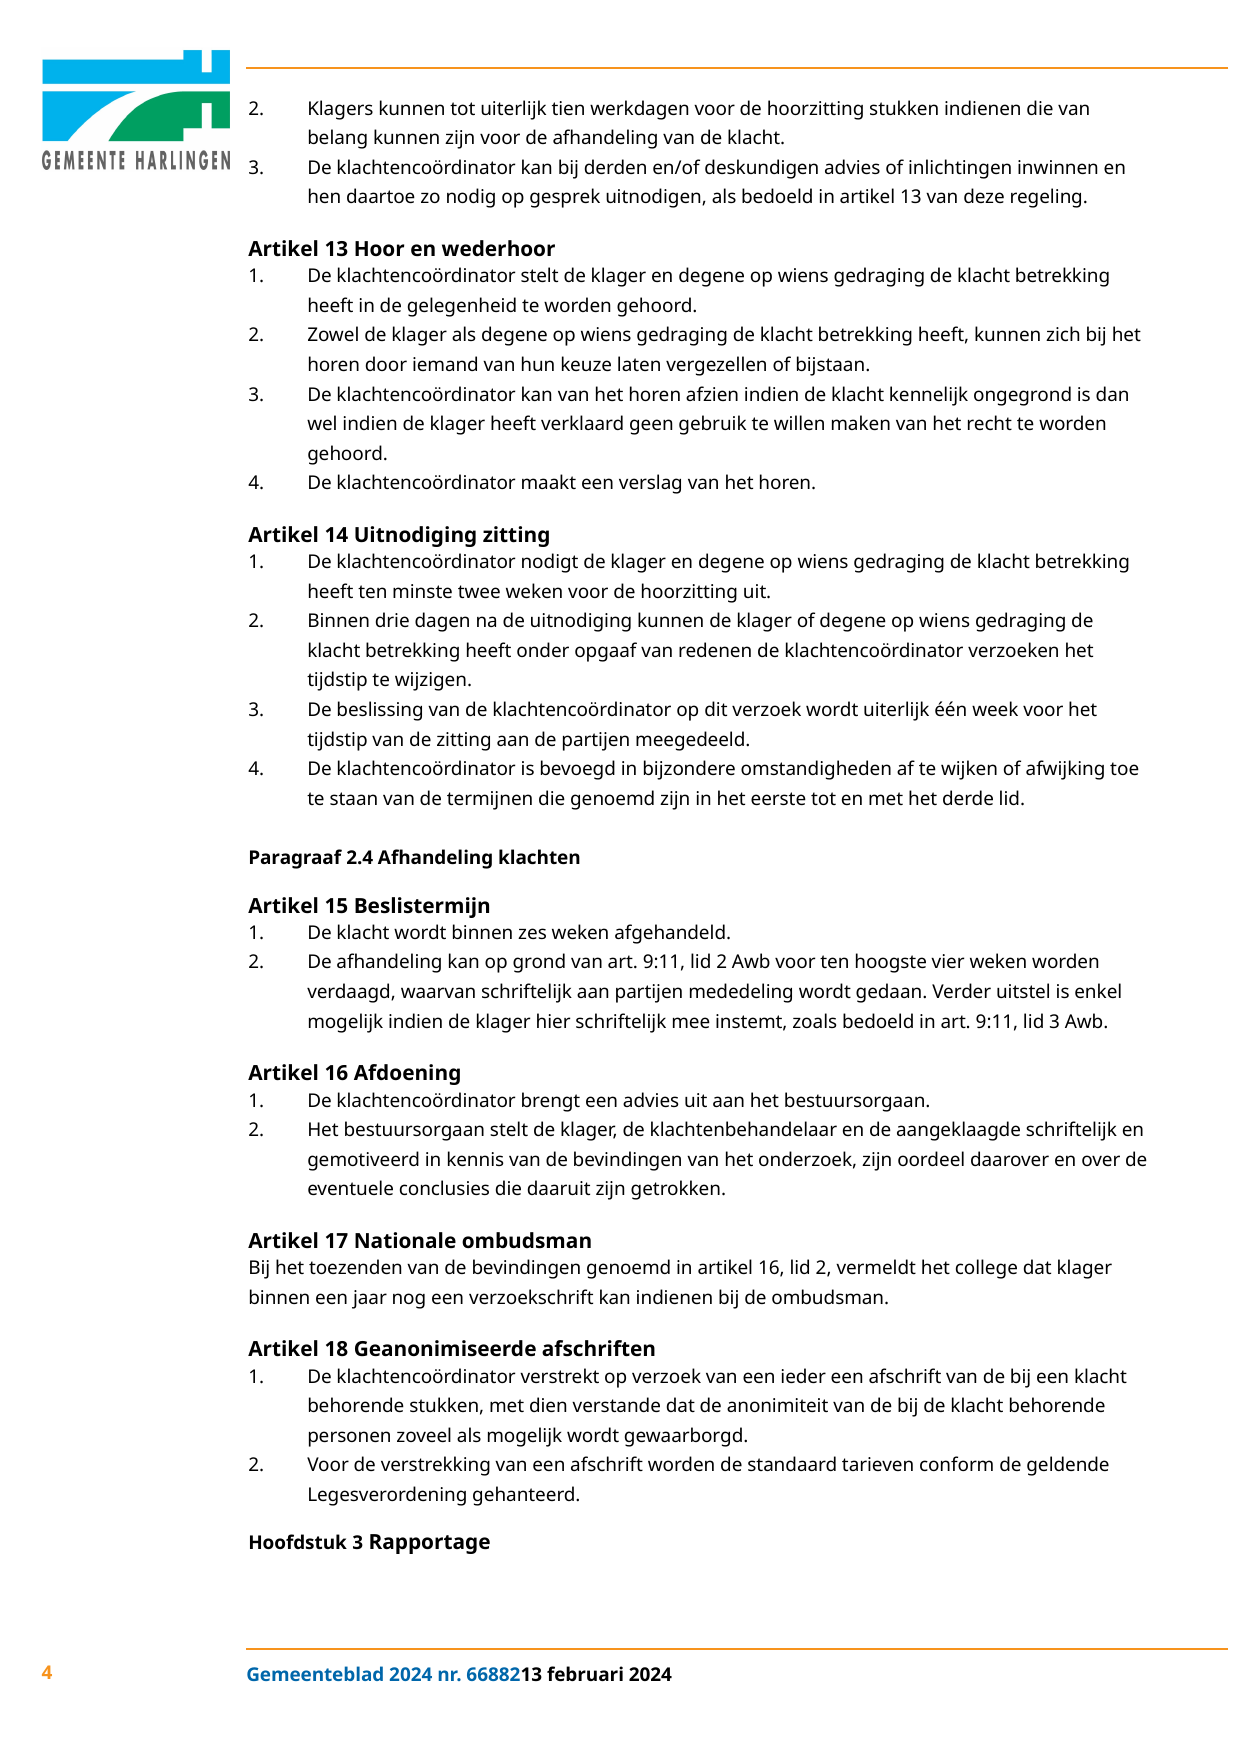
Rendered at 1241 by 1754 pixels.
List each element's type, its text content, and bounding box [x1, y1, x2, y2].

list Het bestuursorgaan stelt de klager, de klachtenbehandelaar en de aangeklaagde schriftelijk en gemotiveerd in kennis van de bevindingen van het onderzoek, zijn oordeel daarover en over de eventuele conclusies die daaruit zijn getrokken. [248, 1116, 1152, 1201]
text Artikel 17 Nationale ombudsman [248, 1226, 1152, 1254]
list De klachtencoördinator kan bij derden en/of deskundigen advies of inlichtingen inwinnen en hen daartoe zo nodig op gesprek uitnodigen, als bedoeld in artikel 13 van deze regeling. [248, 154, 1152, 209]
picture [41, 47, 231, 172]
text Bij het toezenden van de bevindingen genoemd in artikel 16, lid 2, vermeldt het college dat klager binnen een jaar nog een verzoekschrift kan indienen bij de ombudsman. [248, 1254, 1152, 1310]
text Artikel 15 Beslistermijn [248, 891, 1152, 919]
list Zowel de klager als degene op wiens gedraging de klacht betrekking heeft, kunnen zich bij het horen door iemand van hun keuze laten vergezellen of bijstaan. [248, 322, 1152, 377]
list De klachtencoördinator nodigt de klager en degene op wiens gedraging de klacht betrekking heeft ten minste twee weken voor de hoorzitting uit. [248, 548, 1152, 604]
list De klachtencoördinator is bevoegd in bijzondere omstandigheden af te wijken of afwijking toe te staan van de termijnen die genoemd zijn in het eerste tot en met het derde lid. [248, 755, 1152, 811]
list De klachtencoördinator kan van het horen afzien indien de klacht kennelijk ongegrond is dan wel indien de klager heeft verklaard geen gebruik te willen maken van het recht te worden gehoord. [248, 381, 1152, 466]
text Artikel 16 Afdoening [248, 1058, 1152, 1087]
text Artikel 14 Uitnodiging zitting [248, 520, 1152, 548]
list De klachtencoördinator verstrekt op verzoek van een ieder een afschrift van de bij een klacht behorende stukken, met dien verstande dat de anonimiteit van de bij de klacht behorende personen zoveel als mogelijk wordt gewaarborgd. [248, 1363, 1152, 1448]
text Paragraaf 2.4 Afhandeling klachten [248, 844, 1152, 870]
list De beslissing van de klachtencoördinator op dit verzoek wordt uiterlijk één week voor het tijdstip van de zitting aan de partijen meegedeeld. [248, 696, 1152, 752]
text Hoofdstuk 3 Rapportage [248, 1527, 1152, 1555]
list De klachtencoördinator brengt een advies uit aan het bestuursorgaan. [248, 1087, 1152, 1112]
text Artikel 13 Hoor en wederhoor [248, 234, 1152, 262]
list De klachtencoördinator maakt een verslag van het horen. [248, 469, 1152, 495]
list Klagers kunnen tot uiterlijk tien werkdagen voor de hoorzitting stukken indienen die van belang kunnen zijn voor de afhandeling van de klacht. [248, 95, 1152, 150]
list Binnen drie dagen na de uitnodiging kunnen de klager of degene op wiens gedraging de klacht betrekking heeft onder opgaaf van redenen de klachtencoördinator verzoeken het tijdstip te wijzigen. [248, 607, 1152, 692]
text Artikel 18 Geanonimiseerde afschriften [248, 1334, 1152, 1363]
list De klachtencoördinator stelt de klager en degene op wiens gedraging de klacht betrekking heeft in de gelegenheid te worden gehoord. [248, 262, 1152, 318]
list Voor de verstrekking van een afschrift worden de standaard tarieven conform de geldende Legesverordening gehanteerd. [248, 1452, 1152, 1507]
list De klacht wordt binnen zes weken afgehandeld. [248, 919, 1152, 945]
list De afhandeling kan op grond van art. 9:11, lid 2 Awb voor ten hoogste vier weken worden verdaagd, waarvan schriftelijk aan partijen mededeling wordt gedaan. Verder uitstel is enkel mogelijk indien de klager hier schriftelijk mee instemt, zoals bedoeld in art. 9:11, lid 3 Awb. [248, 949, 1152, 1034]
